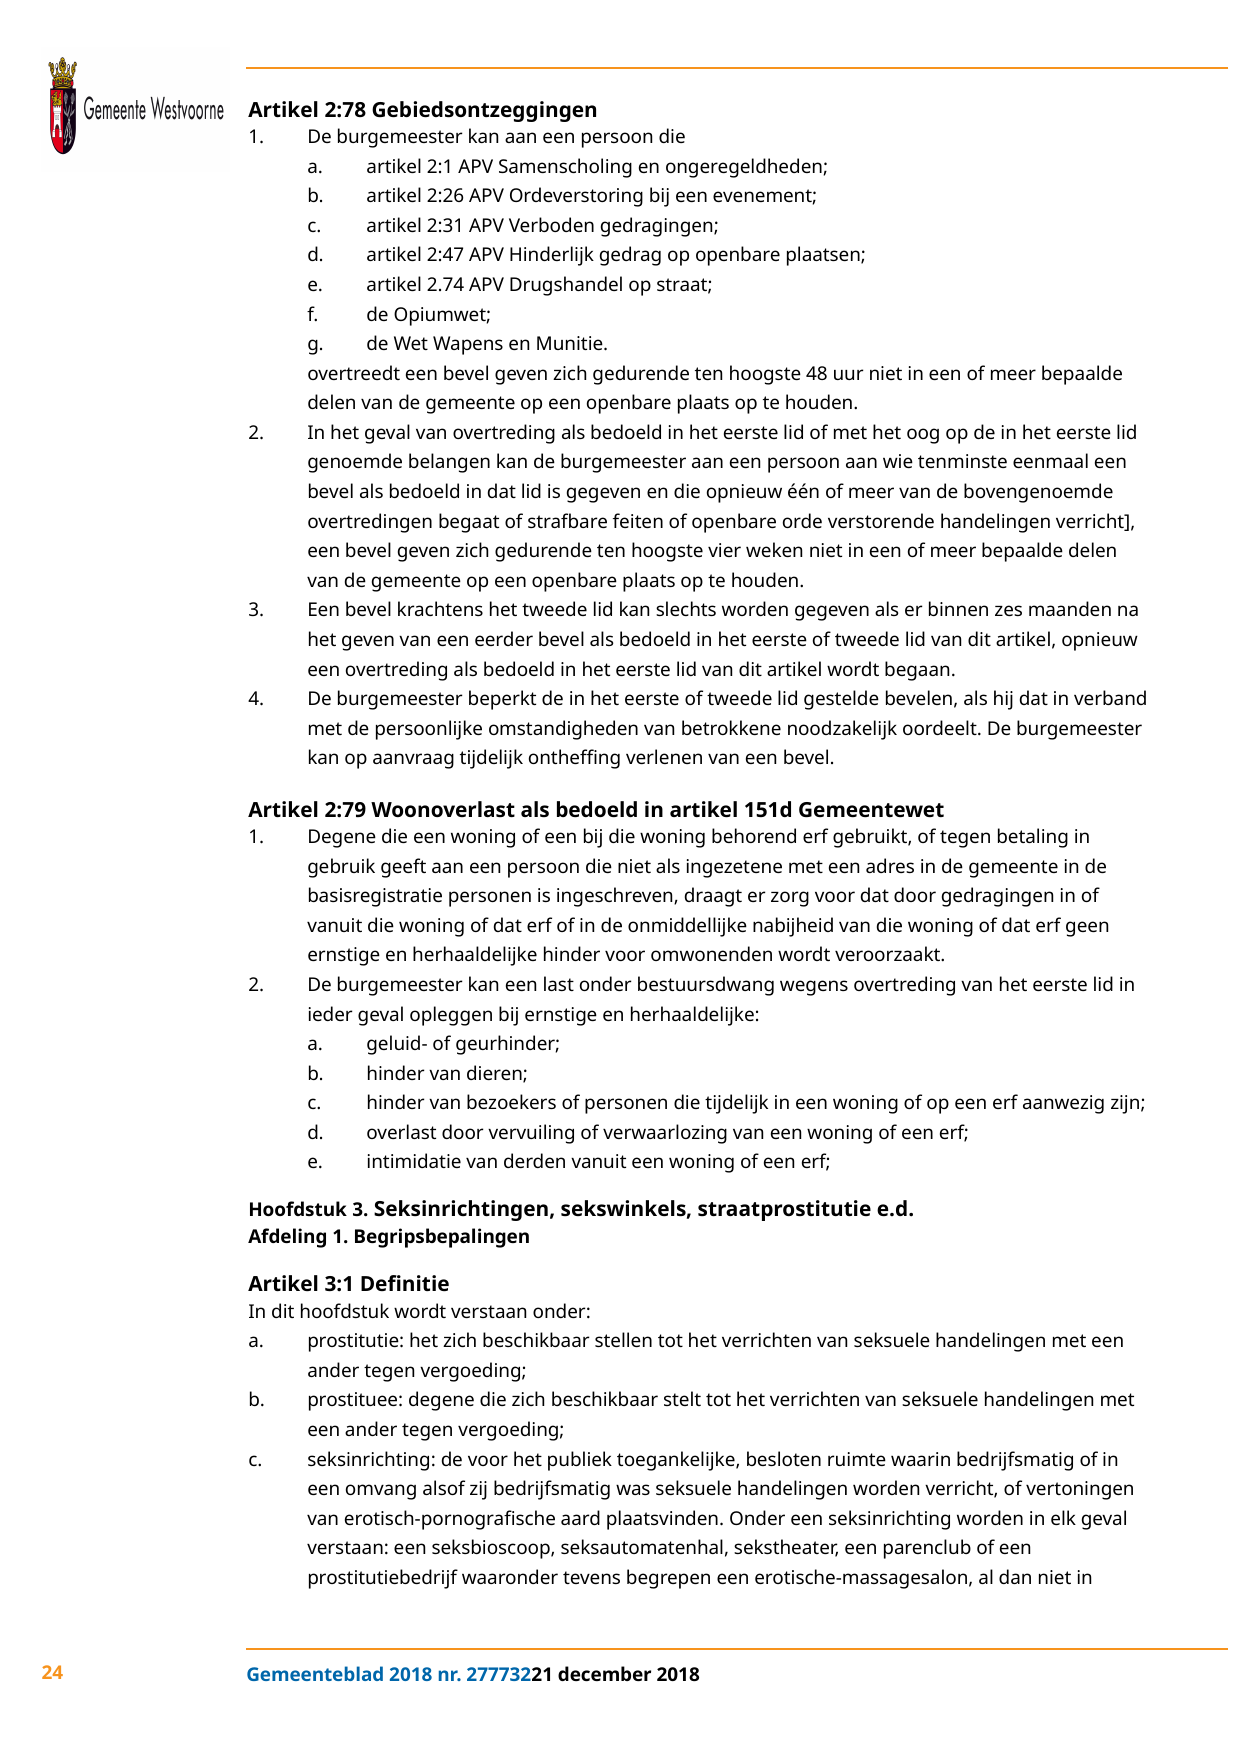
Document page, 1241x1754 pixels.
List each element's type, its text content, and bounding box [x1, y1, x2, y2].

list Degene die een woning of een bij die woning behorend erf gebruikt, of tegen betaling in gebruik geeft aan een persoon die niet als ingezetene met een adres in de gemeente in de basisregistratie personen is ingeschreven, draagt er zorg voor dat door gedragingen in of vanuit die woning of dat erf of in de onmiddellijke nabijheid van die woning of dat erf geen ernstige en herhaaldelijke hinder voor omwonenden wordt veroorzaakt. [248, 823, 1152, 967]
list de Opiumwet; [307, 301, 1152, 326]
list artikel 2:31 APV Verboden gedragingen; [307, 212, 1152, 238]
list seksinrichting: de voor het publiek toegankelijke, besloten ruimte waarin bedrijfsmatig of in een omvang alsof zij bedrijfsmatig was seksuele handelingen worden verricht, of vertoningen van erotisch-pornografische aard plaatsvinden. Onder een seksinrichting worden in elk geval verstaan: een seksbioscoop, seksautomatenhal, sekstheater, een parenclub of een prostitutiebedrijf waaronder tevens begrepen een erotische-massagesalon, al dan niet in [248, 1446, 1152, 1590]
list prostitutie: het zich beschikbaar stellen tot het verrichten van seksuele handelingen met een ander tegen vergoeding; [248, 1327, 1152, 1383]
text In dit hoofdstuk wordt verstaan onder: [248, 1298, 1152, 1323]
list overtreedt een bevel geven zich gedurende ten hoogste 48 uur niet in een of meer bepaalde delen van de gemeente op een openbare plaats op te houden. [248, 360, 1152, 415]
list prostituee: degene die zich beschikbaar stelt tot het verrichten van seksuele handelingen met een ander tegen vergoeding; [248, 1387, 1152, 1442]
text Artikel 2:78 Gebiedsontzeggingen [248, 95, 1152, 123]
text Afdeling 1. Begripsbepalingen [248, 1223, 1152, 1248]
text Artikel 3:1 Definitie [248, 1269, 1152, 1298]
picture [41, 47, 231, 172]
list In het geval van overtreding als bedoeld in het eerste lid of met het oog op de in het eerste lid genoemde belangen kan de burgemeester aan een persoon aan wie tenminste eenmaal een bevel als bedoeld in dat lid is gegeven en die opnieuw één of meer van de bovengenoemde overtredingen begaat of strafbare feiten of openbare orde verstorende handelingen verricht], een bevel geven zich gedurende ten hoogste vier weken niet in een of meer bepaalde delen van de gemeente op een openbare plaats op te houden. [248, 419, 1152, 593]
list intimidatie van derden vanuit een woning of een erf; [307, 1149, 1152, 1174]
list artikel 2:1 APV Samenscholing en ongeregeldheden; [307, 153, 1152, 178]
list overlast door vervuiling of verwaarlozing van een woning of een erf; [307, 1119, 1152, 1145]
list hinder van dieren; [307, 1060, 1152, 1086]
text Artikel 2:79 Woonoverlast als bedoeld in artikel 151d Gemeentewet [248, 795, 1152, 823]
list artikel 2.74 APV Drugshandel op straat; [307, 271, 1152, 297]
text Hoofdstuk 3. Seksinrichtingen, sekswinkels, straatprostitutie e.d. [248, 1194, 1152, 1223]
list de Wet Wapens en Munitie. [307, 330, 1152, 356]
list De burgemeester beperkt de in het eerste of tweede lid gestelde bevelen, als hij dat in verband met de persoonlijke omstandigheden van betrokkene noodzakelijk oordeelt. De burgemeester kan op aanvraag tijdelijk ontheffing verlenen van een bevel. [248, 685, 1152, 770]
list hinder van bezoekers of personen die tijdelijk in een woning of op een erf aanwezig zijn; [307, 1089, 1152, 1115]
list geluid- of geurhinder; [307, 1030, 1152, 1056]
list Een bevel krachtens het tweede lid kan slechts worden gegeven als er binnen zes maanden na het geven van een eerder bevel als bedoeld in het eerste of tweede lid van dit artikel, opnieuw een overtreding als bedoeld in het eerste lid van dit artikel wordt begaan. [248, 597, 1152, 681]
list artikel 2:47 APV Hinderlijk gedrag op openbare plaatsen; [307, 242, 1152, 267]
list De burgemeester kan een last onder bestuursdwang wegens overtreding van het eerste lid in ieder geval opleggen bij ernstige en herhaaldelijke: [248, 971, 1152, 1027]
list De burgemeester kan aan een persoon die [248, 123, 1152, 149]
list artikel 2:26 APV Ordeverstoring bij een evenement; [307, 182, 1152, 208]
